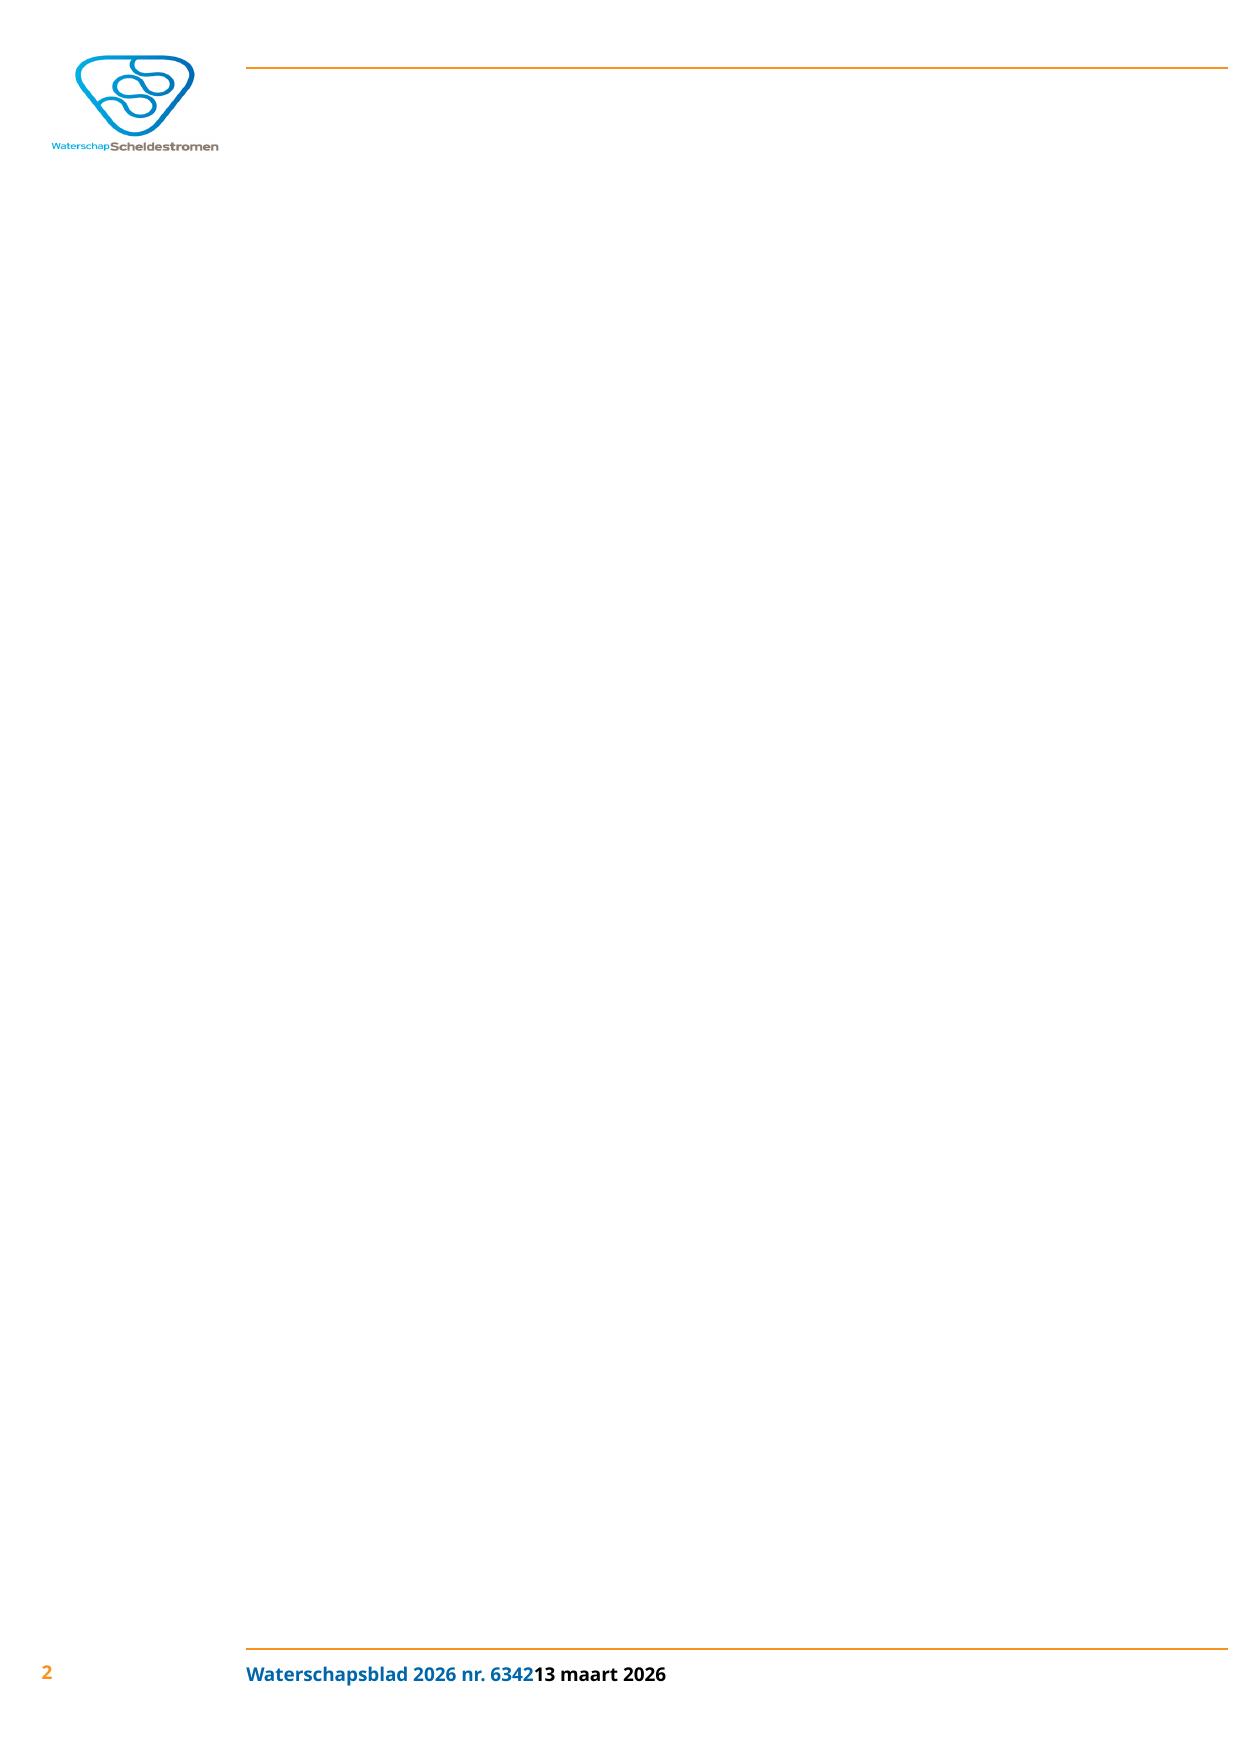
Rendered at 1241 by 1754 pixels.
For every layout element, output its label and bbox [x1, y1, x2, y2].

picture [41, 47, 231, 172]
